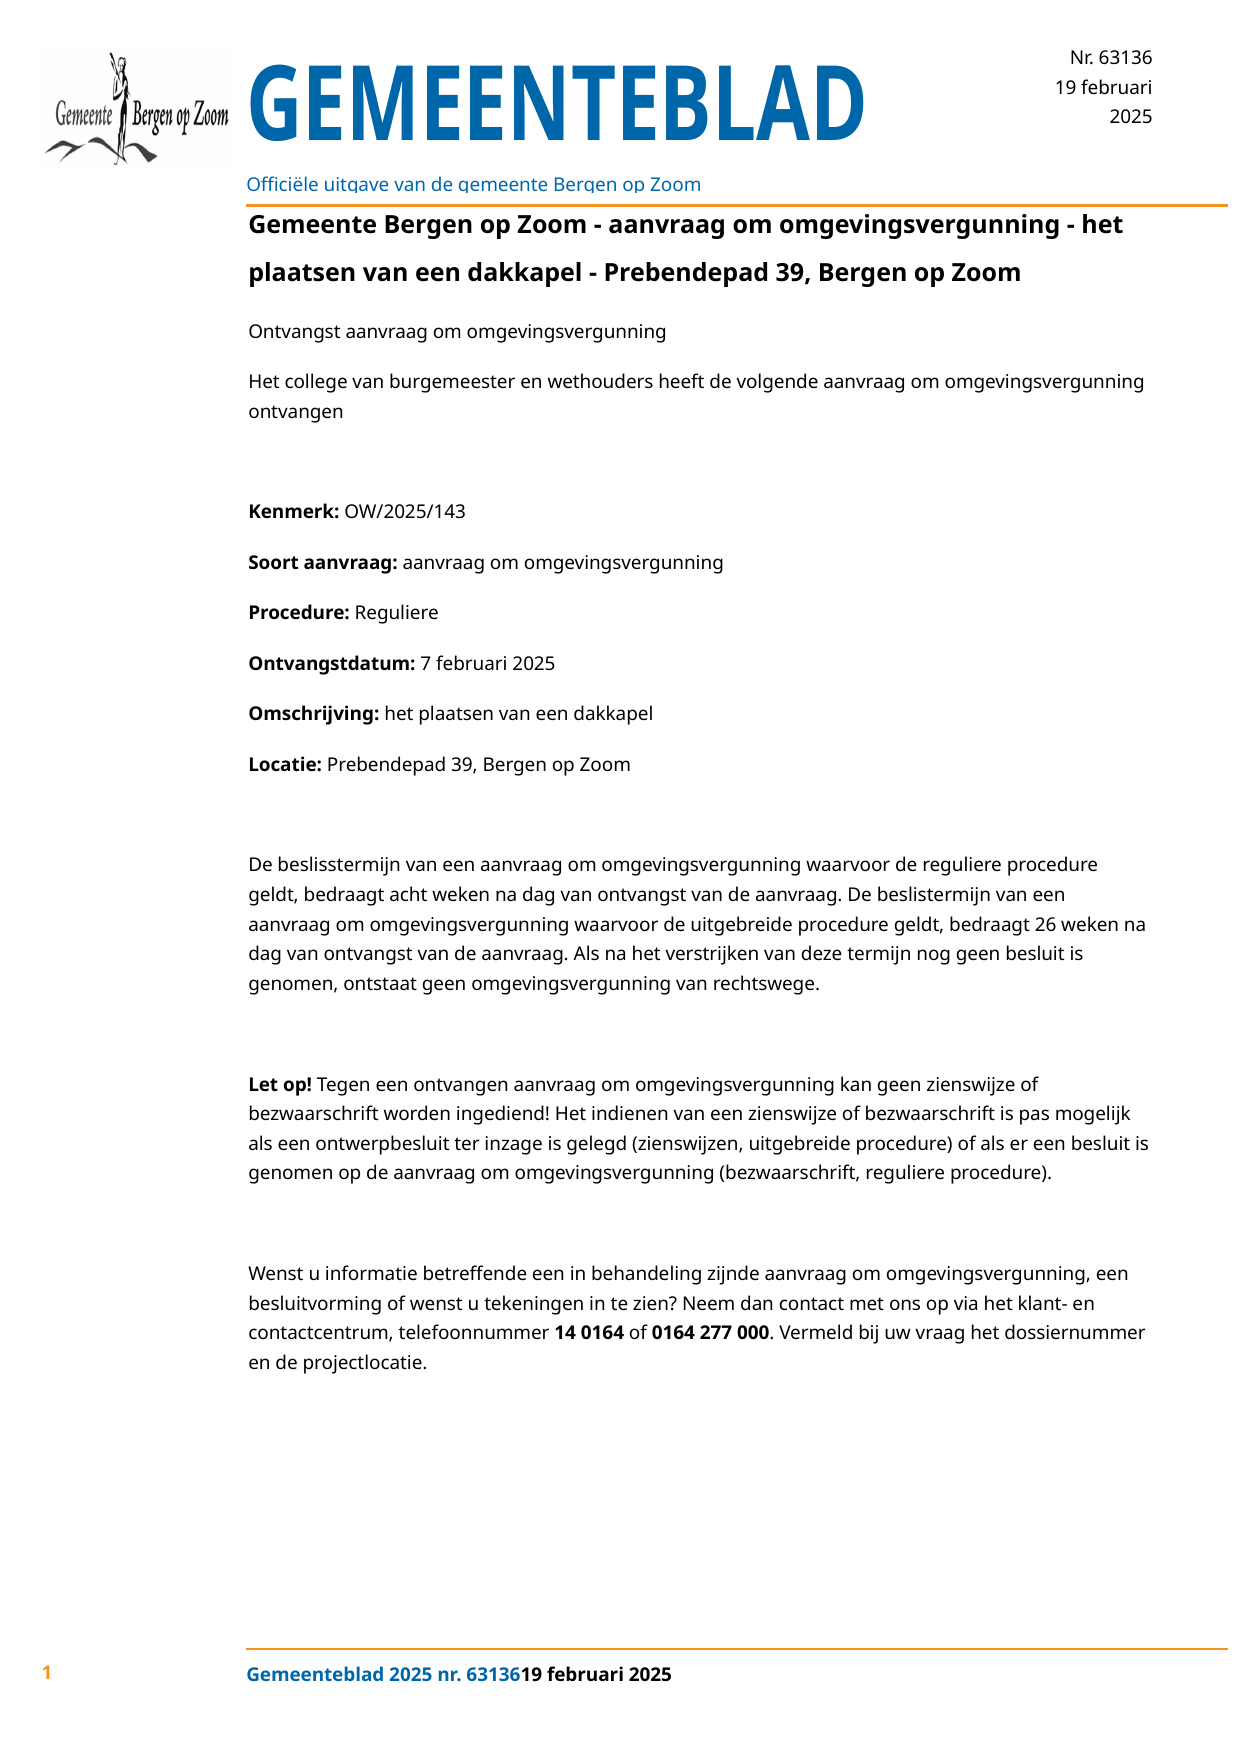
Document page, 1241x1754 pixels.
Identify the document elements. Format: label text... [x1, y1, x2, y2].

text De beslisstermijn van een aanvraag om omgevingsvergunning waarvoor de reguliere procedure geldt, bedraagt acht weken na dag van ontvangst van de aanvraag. De beslistermijn van een aanvraag om omgevingsvergunning waarvoor de uitgebreide procedure geldt, bedraagt 26 weken na dag van ontvangst van de aanvraag. Als na het verstrijken van deze termijn nog geen besluit is genomen, ontstaat geen omgevingsvergunning van rechtswege. [248, 852, 1152, 996]
text Ontvangst aanvraag om omgevingsvergunning [248, 318, 1152, 344]
text Het college van burgemeester en wethouders heeft de volgende aanvraag om omgevingsvergunning ontvangen [248, 368, 1152, 424]
text Ontvangstdatum: 7 februari 2025 [248, 650, 1152, 676]
text Let op! Tegen een ontvangen aanvraag om omgevingsvergunning kan geen zienswijze of bezwaarschrift worden ingediend! Het indienen van een zienswijze of bezwaarschrift is pas mogelijk als een ontwerpbesluit ter inzage is gelegd (zienswijzen, uitgebreide procedure) of als er een besluit is genomen op de aanvraag om omgevingsvergunning (bezwaarschrift, reguliere procedure). [248, 1071, 1152, 1185]
text Gemeente Bergen op Zoom - aanvraag om omgevingsvergunning - het plaatsen van een dakkapel - Prebendepad 39, Bergen op Zoom [248, 207, 1152, 288]
text Kenmerk: OW/2025/143 [248, 499, 1152, 524]
picture [41, 47, 231, 172]
text Locatie: Prebendepad 39, Bergen op Zoom [248, 751, 1152, 777]
text Soort aanvraag: aanvraag om omgevingsvergunning [248, 549, 1152, 575]
text Omschrijving: het plaatsen van een dakkapel [248, 700, 1152, 726]
text Wenst u informatie betreffende een in behandeling zijnde aanvraag om omgevingsvergunning, een besluitvorming of wenst u tekeningen in te zien? Neem dan contact met ons op via het klant- en contactcentrum, telefoonnummer 14 0164 of 0164 277 000. Vermeld bij uw vraag het dossiernummer en de projectlocatie. [248, 1260, 1152, 1375]
text Procedure: Reguliere [248, 599, 1152, 625]
